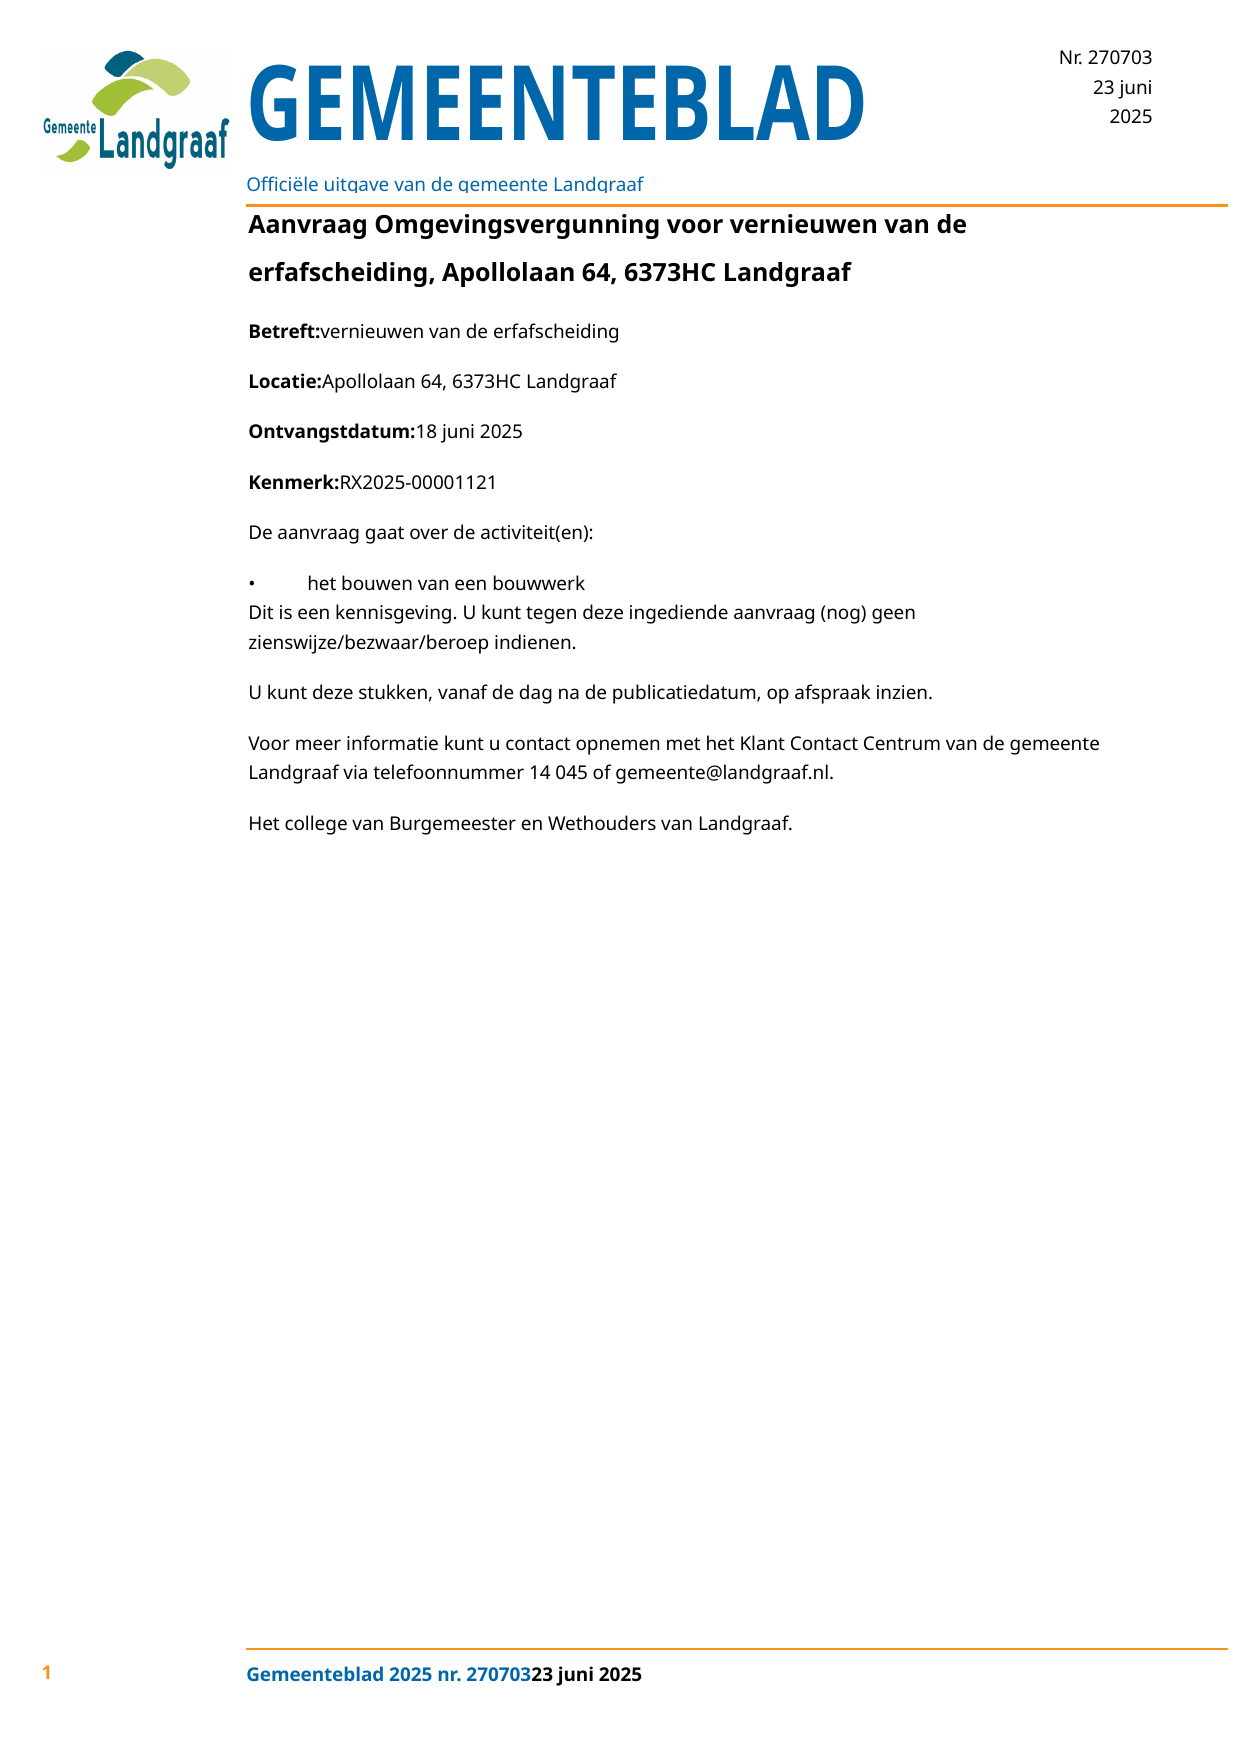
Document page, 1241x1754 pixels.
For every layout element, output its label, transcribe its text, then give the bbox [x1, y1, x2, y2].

text U kunt deze stukken, vanaf de dag na de publicatiedatum, op afspraak inzien. [248, 679, 1152, 705]
text Betreft:vernieuwen van de erfafscheiding [248, 318, 1152, 344]
list het bouwen van een bouwwerk [248, 570, 1152, 596]
text Kenmerk:RX2025-00001121 [248, 469, 1152, 495]
text Voor meer informatie kunt u contact opnemen met het Klant Contact Centrum van de gemeente Landgraaf via telefoonnummer 14 045 of gemeente@landgraaf.nl. [248, 730, 1152, 785]
text Locatie:Apollolaan 64, 6373HC Landgraaf [248, 368, 1152, 394]
text Het college van Burgemeester en Wethouders van Landgraaf. [248, 810, 1152, 836]
picture [41, 47, 231, 172]
text De aanvraag gaat over de activiteit(en): [248, 519, 1152, 545]
text Ontvangstdatum:18 juni 2025 [248, 419, 1152, 444]
text Aanvraag Omgevingsvergunning voor vernieuwen van de erfafscheiding, Apollolaan 64, 6373HC Landgraaf [248, 207, 1152, 288]
text Dit is een kennisgeving. U kunt tegen deze ingediende aanvraag (nog) geen zienswijze/bezwaar/beroep indienen. [248, 599, 1152, 655]
